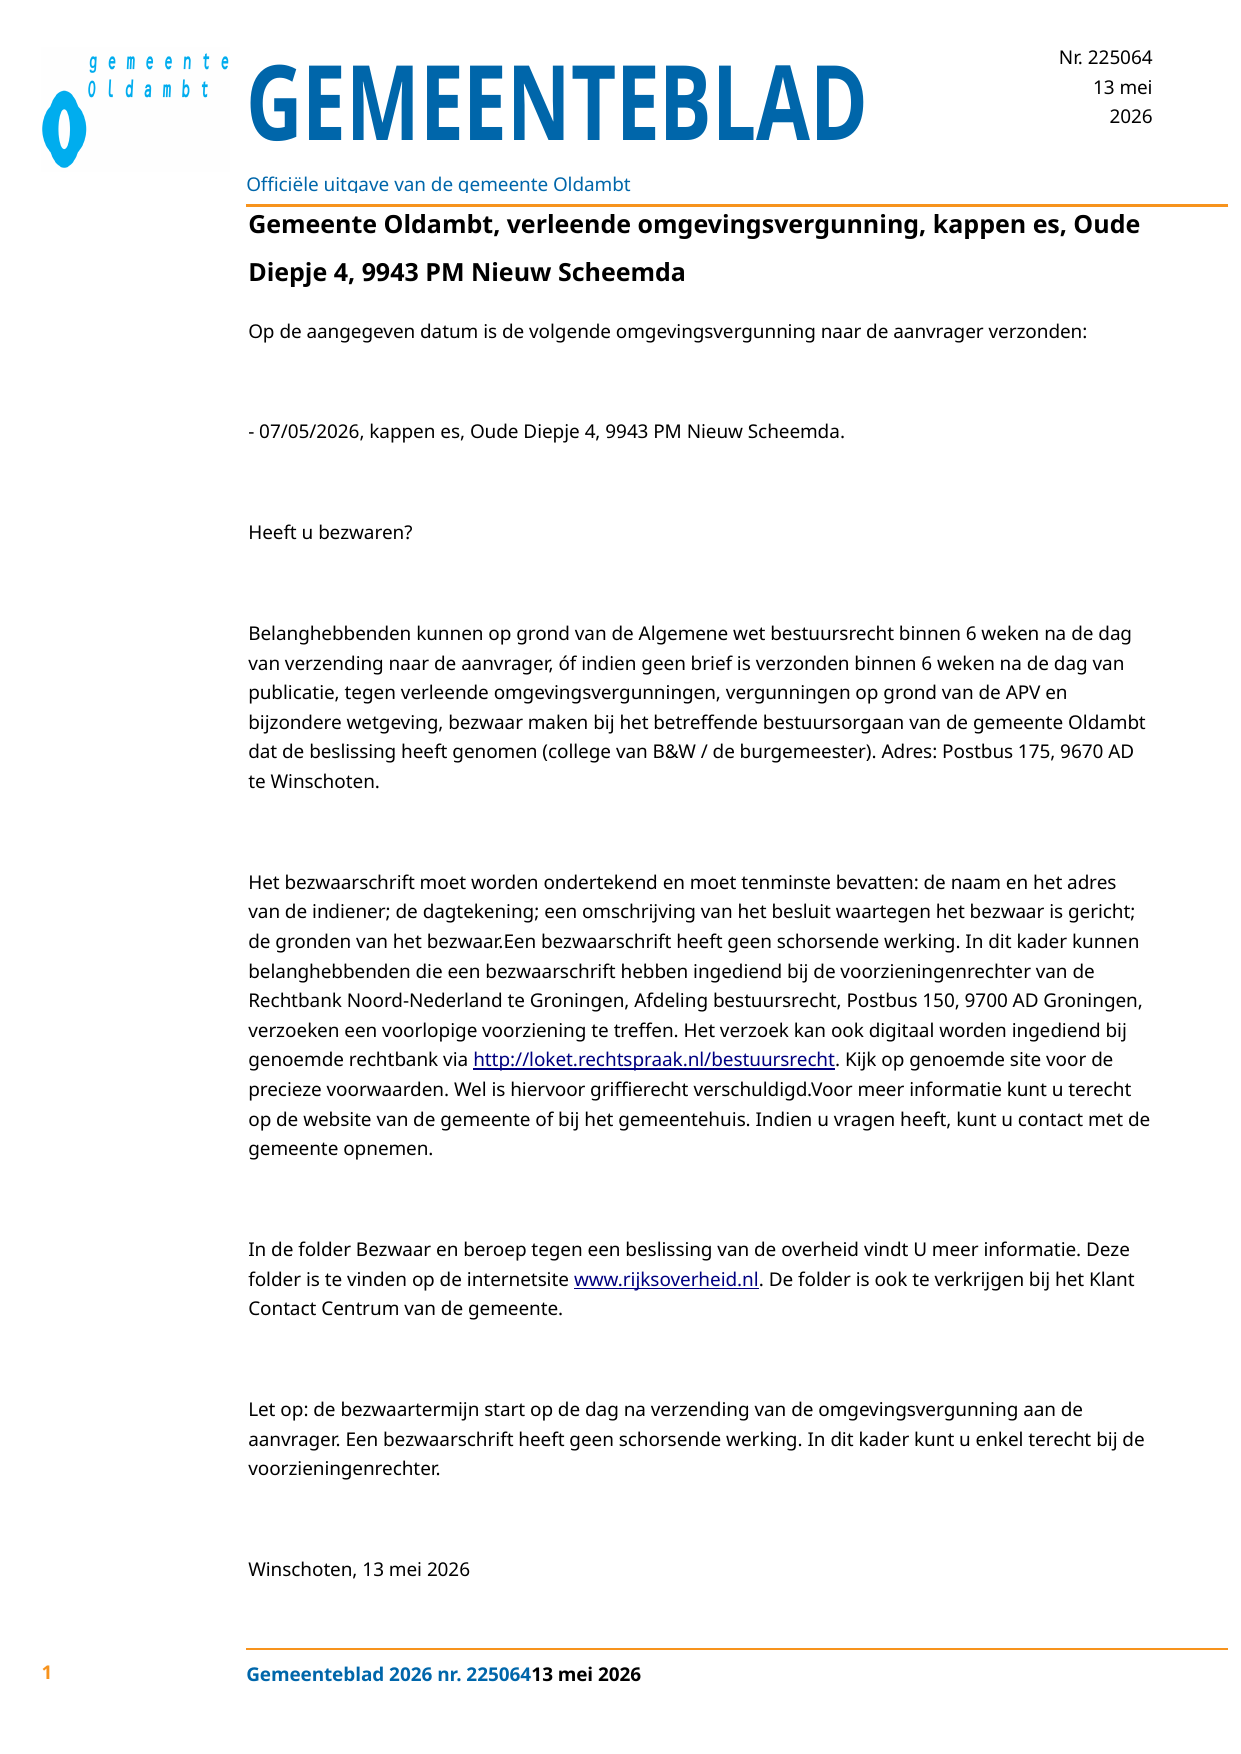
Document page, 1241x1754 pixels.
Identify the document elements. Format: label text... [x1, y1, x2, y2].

text - 07/05/2026, kappen es, Oude Diepje 4, 9943 PM Nieuw Scheemda. [248, 419, 1152, 444]
text Belanghebbenden kunnen op grond van de Algemene wet bestuursrecht binnen 6 weken na de dag van verzending naar de aanvrager, óf indien geen brief is verzonden binnen 6 weken na de dag van publicatie, tegen verleende omgevingsvergunningen, vergunningen op grond van de APV en bijzondere wetgeving, bezwaar maken bij het betreffende bestuursorgaan van de gemeente Oldambt dat de beslissing heeft genomen (college van B&W / de burgemeester). Adres: Postbus 175, 9670 AD te Winschoten. [248, 620, 1152, 794]
text In de folder Bezwaar en beroep tegen een beslissing van de overheid vindt U meer informatie. Deze folder is te vinden op de internetsite www.rijksoverheid.nl. De folder is ook te verkrijgen bij het Klant Contact Centrum van de gemeente. [248, 1236, 1152, 1321]
text Het bezwaarschrift moet worden ondertekend en moet tenminste bevatten: de naam en het adres van de indiener; de dagtekening; een omschrijving van het besluit waartegen het bezwaar is gericht; de gronden van het bezwaar.Een bezwaarschrift heeft geen schorsende werking. In dit kader kunnen belanghebbenden die een bezwaarschrift hebben ingediend bij de voorzieningenrechter van de Rechtbank Noord-Nederland te Groningen, Afdeling bestuursrecht, Postbus 150, 9700 AD Groningen, verzoeken een voorlopige voorziening te treffen. Het verzoek kan ook digitaal worden ingediend bij genoemde rechtbank via http://loket.rechtspraak.nl/bestuursrecht. Kijk op genoemde site voor de precieze voorwaarden. Wel is hiervoor griffierecht verschuldigd.Voor meer informatie kunt u terecht op de website van de gemeente of bij het gemeentehuis. Indien u vragen heeft, kunt u contact met de gemeente opnemen. [248, 869, 1152, 1161]
text Heeft u bezwaren? [248, 519, 1152, 545]
text Let op: de bezwaartermijn start op de dag na verzending van de omgevingsvergunning aan de aanvrager. Een bezwaarschrift heeft geen schorsende werking. In dit kader kunt u enkel terecht bij de voorzieningenrechter. [248, 1396, 1152, 1481]
text Winschoten, 13 mei 2026 [248, 1556, 1152, 1582]
text Op de aangegeven datum is de volgende omgevingsvergunning naar de aanvrager verzonden: [248, 318, 1152, 344]
text Gemeente Oldambt, verleende omgevingsvergunning, kappen es, Oude Diepje 4, 9943 PM Nieuw Scheemda [248, 207, 1152, 288]
picture [41, 47, 231, 172]
